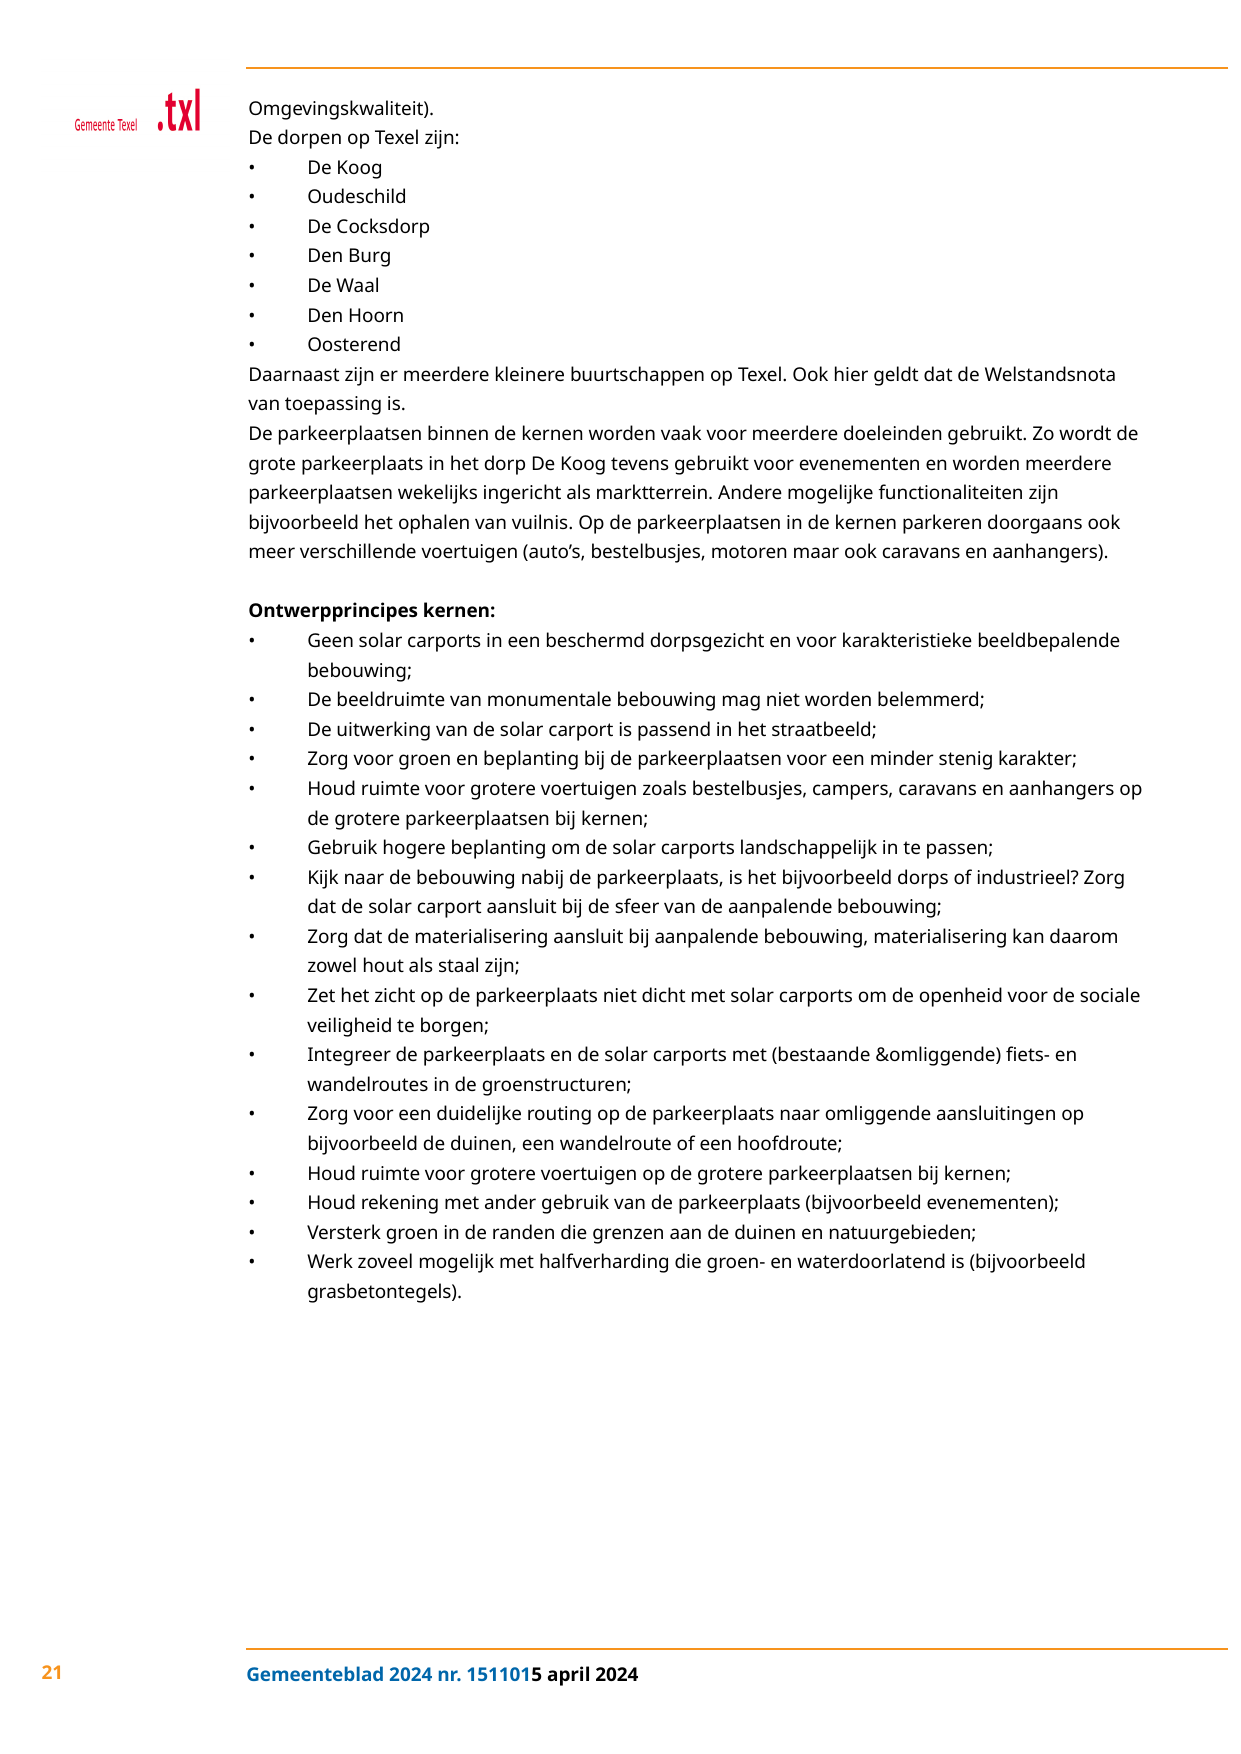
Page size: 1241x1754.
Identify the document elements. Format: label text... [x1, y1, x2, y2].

text De parkeerplaatsen binnen de kernen worden vaak voor meerdere doeleinden gebruikt. Zo wordt de grote parkeerplaats in het dorp De Koog tevens gebruikt voor evenementen en worden meerdere parkeerplaatsen wekelijks ingericht als marktterrein. Andere mogelijke functionaliteiten zijn bijvoorbeeld het ophalen van vuilnis. Op de parkeerplaatsen in de kernen parkeren doorgaans ook meer verschillende voertuigen (auto’s, bestelbusjes, motoren maar ook caravans en aanhangers). [248, 420, 1152, 564]
list Versterk groen in de randen die grenzen aan de duinen en natuurgebieden; [248, 1219, 1152, 1245]
list De beeldruimte van monumentale bebouwing mag niet worden belemmerd; [248, 686, 1152, 712]
list Gebruik hogere beplanting om de solar carports landschappelijk in te passen; [248, 834, 1152, 860]
text De dorpen op Texel zijn: [248, 124, 1152, 150]
picture [41, 47, 231, 172]
list Oudeschild [248, 183, 1152, 209]
list Houd ruimte voor grotere voertuigen zoals bestelbusjes, campers, caravans en aanhangers op de grotere parkeerplaatsen bij kernen; [248, 775, 1152, 831]
list Den Burg [248, 243, 1152, 268]
list Zorg voor groen en beplanting bij de parkeerplaatsen voor een minder stenig karakter; [248, 746, 1152, 771]
list De uitwerking van de solar carport is passend in het straatbeeld; [248, 716, 1152, 742]
text Daarnaast zijn er meerdere kleinere buurtschappen op Texel. Ook hier geldt dat de Welstandsnota van toepassing is. [248, 361, 1152, 416]
list Houd rekening met ander gebruik van de parkeerplaats (bijvoorbeeld evenementen); [248, 1189, 1152, 1215]
list De Koog [248, 154, 1152, 180]
list Zet het zicht op de parkeerplaats niet dicht met solar carports om de openheid voor de sociale veiligheid te borgen; [248, 982, 1152, 1038]
list Oosterend [248, 331, 1152, 357]
list Zorg dat de materialisering aansluit bij aanpalende bebouwing, materialisering kan daarom zowel hout als staal zijn; [248, 923, 1152, 978]
list Geen solar carports in een beschermd dorpsgezicht en voor karakteristieke beeldbepalende bebouwing; [248, 627, 1152, 683]
list De Waal [248, 272, 1152, 298]
list Werk zoveel mogelijk met halfverharding die groen- en waterdoorlatend is (bijvoorbeeld grasbetontegels). [248, 1248, 1152, 1304]
list Zorg voor een duidelijke routing op de parkeerplaats naar omliggende aansluitingen op bijvoorbeeld de duinen, een wandelroute of een hoofdroute; [248, 1101, 1152, 1156]
list Kijk naar de bebouwing nabij de parkeerplaats, is het bijvoorbeeld dorps of industrieel? Zorg dat de solar carport aansluit bij de sfeer van de aanpalende bebouwing; [248, 864, 1152, 919]
text Omgevingskwaliteit). [248, 95, 1152, 121]
text Ontwerpprincipes kernen: [248, 598, 1152, 623]
list Integreer de parkeerplaats en de solar carports met (bestaande &omliggende) fiets- en wandelroutes in de groenstructuren; [248, 1041, 1152, 1097]
list De Cocksdorp [248, 213, 1152, 239]
list Den Hoorn [248, 302, 1152, 328]
list Houd ruimte voor grotere voertuigen op de grotere parkeerplaatsen bij kernen; [248, 1160, 1152, 1186]
